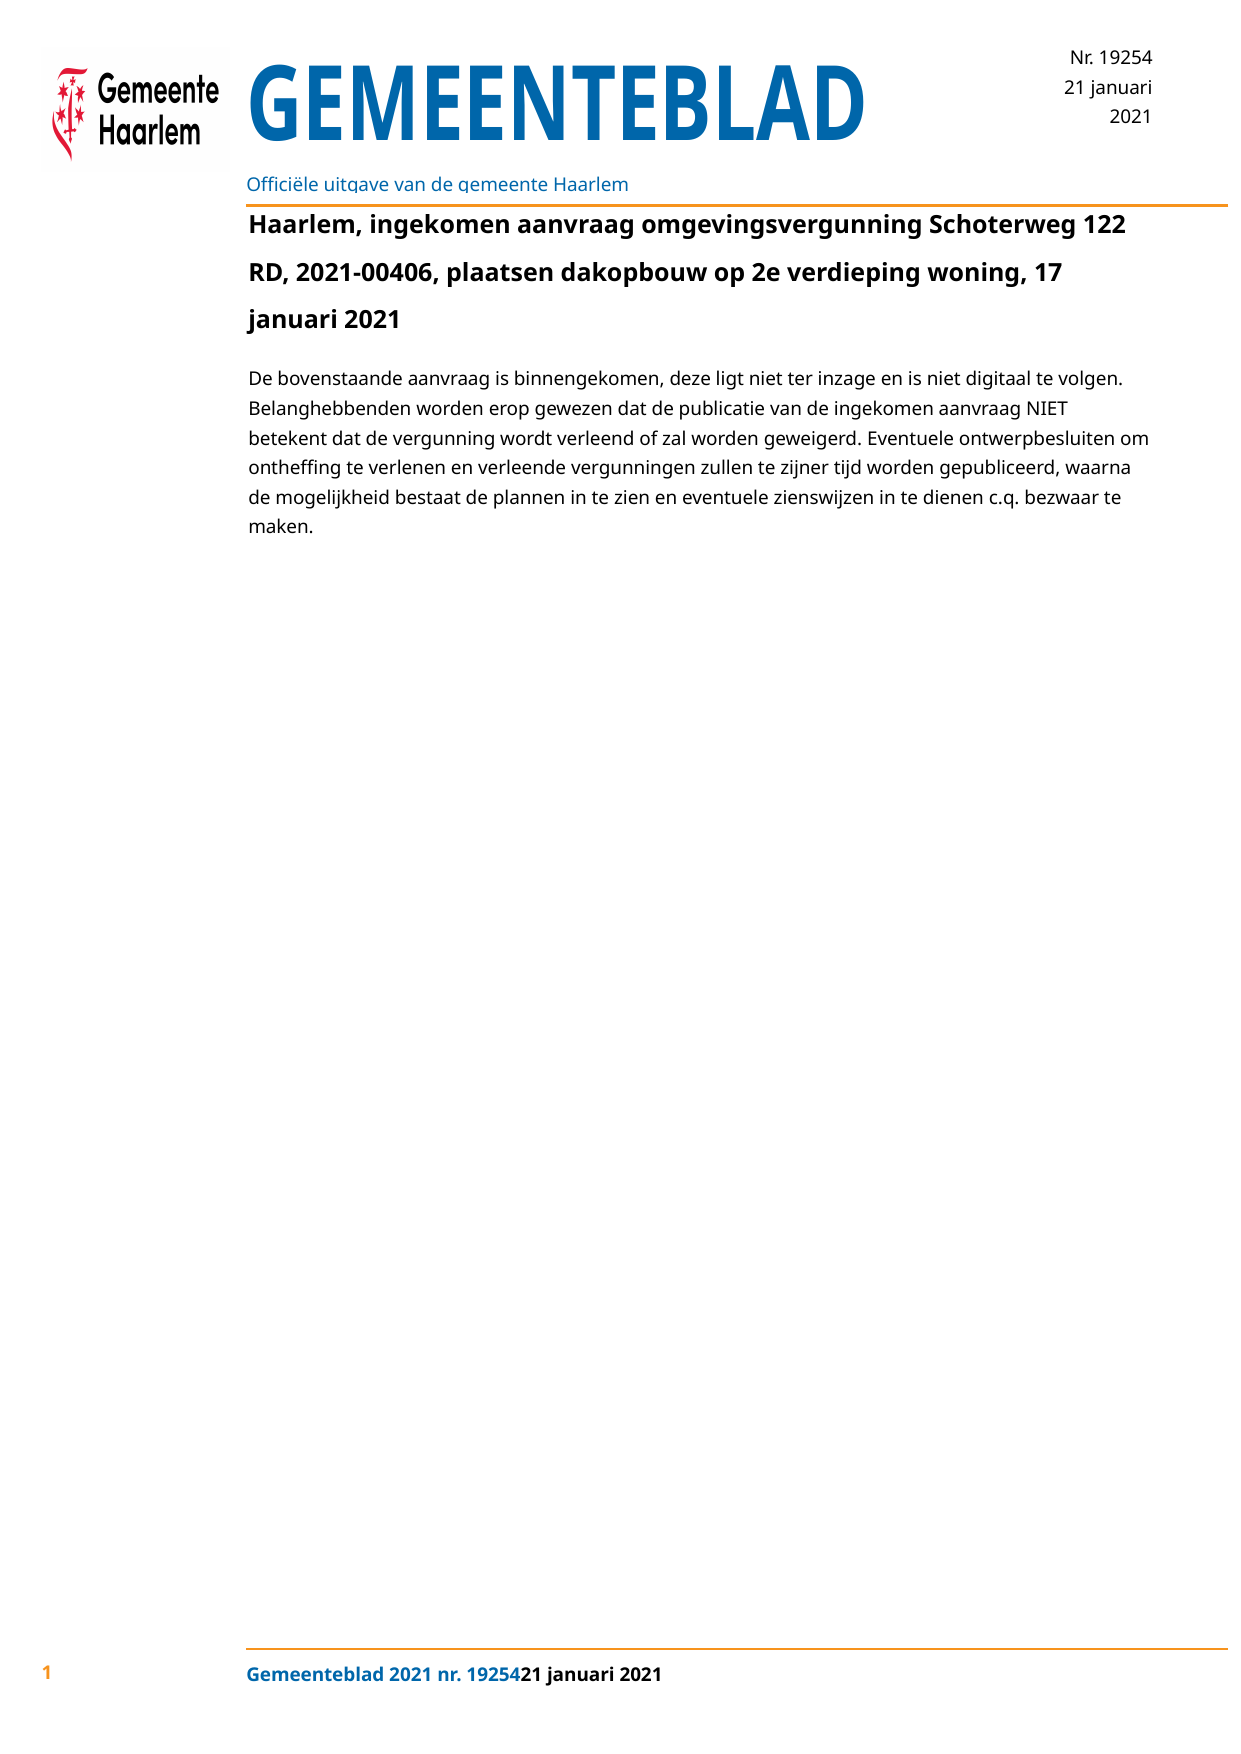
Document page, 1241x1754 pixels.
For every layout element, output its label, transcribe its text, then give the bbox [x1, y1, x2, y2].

text De bovenstaande aanvraag is binnengekomen, deze ligt niet ter inzage en is niet digitaal te volgen. Belanghebbenden worden erop gewezen dat de publicatie van de ingekomen aanvraag NIET betekent dat de vergunning wordt verleend of zal worden geweigerd. Eventuele ontwerpbesluiten om ontheffing te verlenen en verleende vergunningen zullen te zijner tijd worden gepubliceerd, waarna de mogelijkheid bestaat de plannen in te zien en eventuele zienswijzen in te dienen c.q. bezwaar te maken. [248, 366, 1152, 539]
picture [41, 47, 231, 172]
text Haarlem, ingekomen aanvraag omgevingsvergunning Schoterweg 122 RD, 2021-00406, plaatsen dakopbouw op 2e verdieping woning, 17 januari 2021 [248, 207, 1152, 336]
